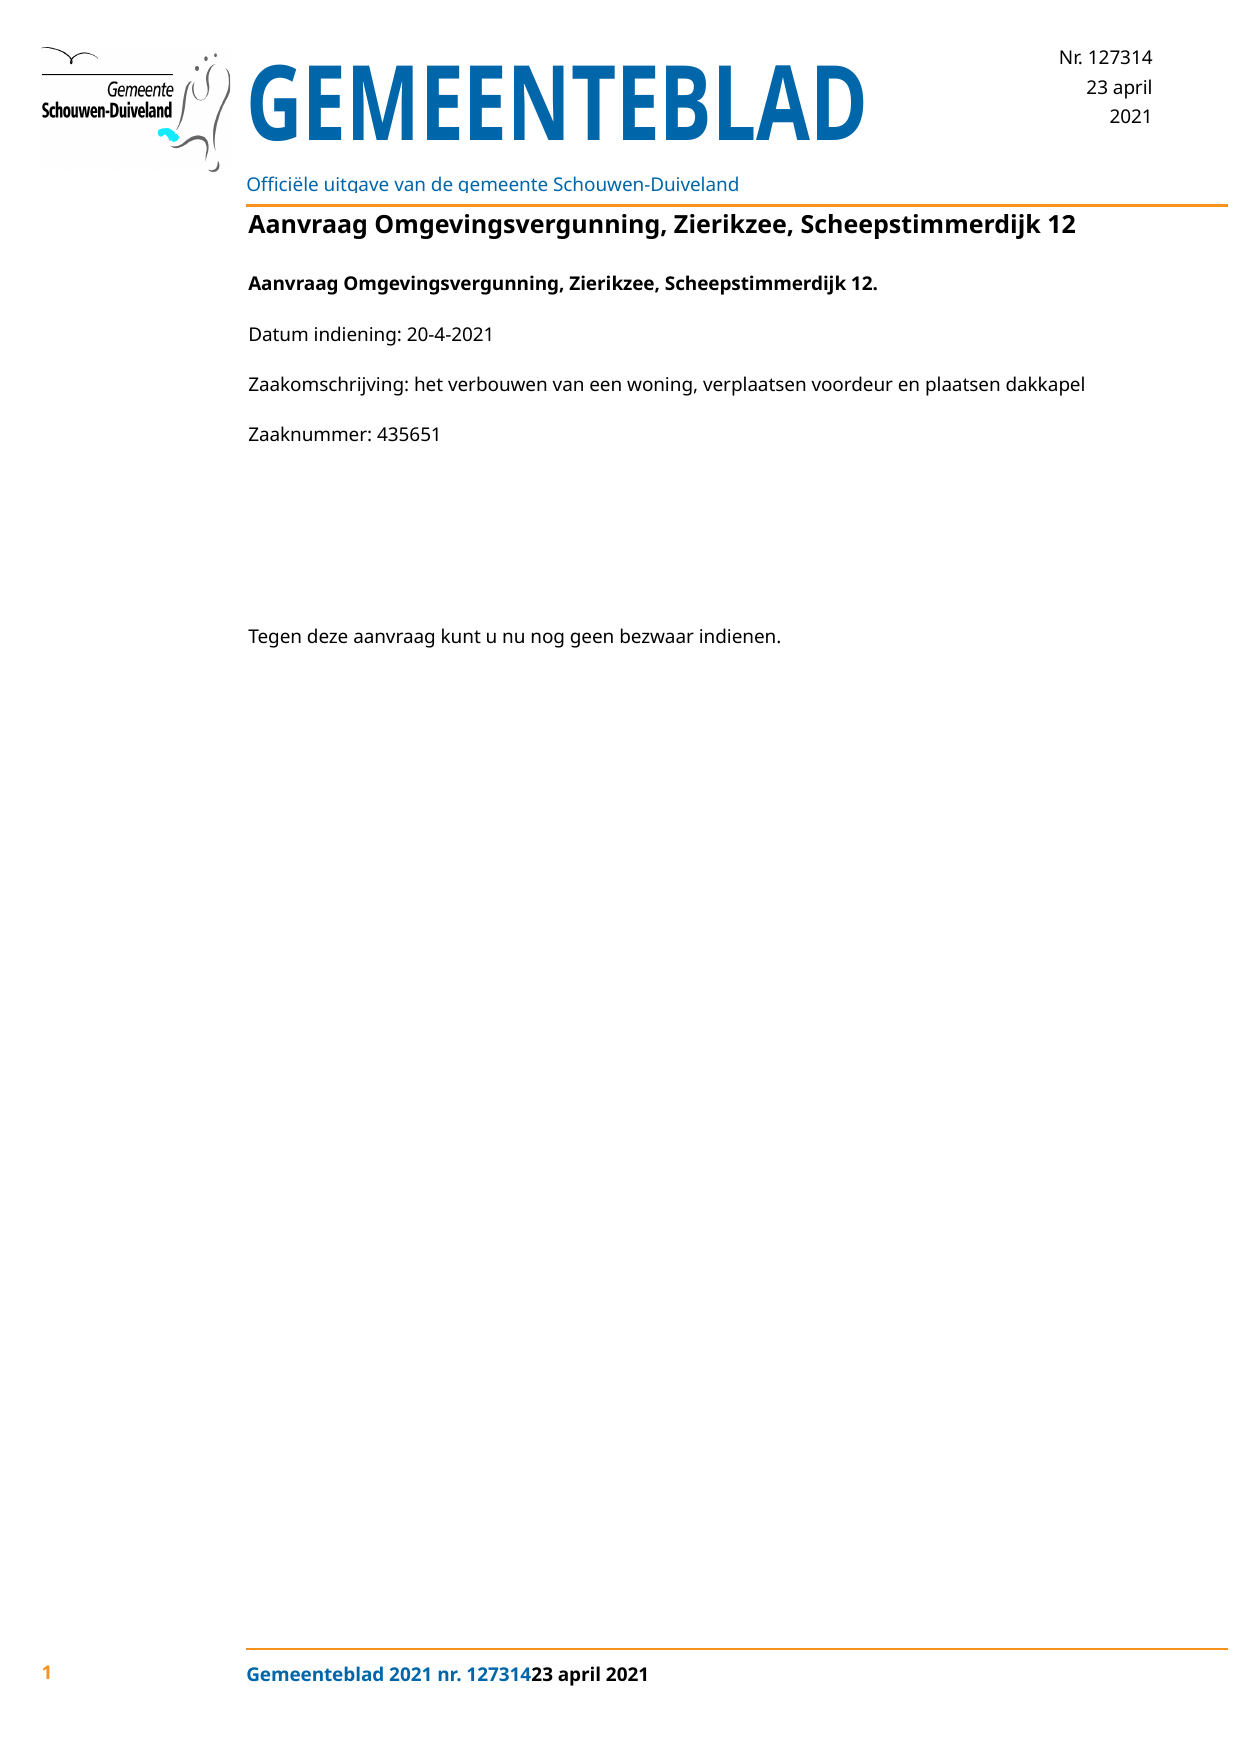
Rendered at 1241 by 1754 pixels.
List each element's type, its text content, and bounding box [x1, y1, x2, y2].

text Datum indiening: 20-4-2021 [248, 321, 1152, 346]
text Zaaknummer: 435651 [248, 422, 1152, 447]
text Aanvraag Omgevingsvergunning, Zierikzee, Scheepstimmerdijk 12. [248, 270, 1152, 296]
text Tegen deze aanvraag kunt u nu nog geen bezwaar indienen. [248, 623, 1152, 649]
picture [41, 47, 231, 172]
text Aanvraag Omgevingsvergunning, Zierikzee, Scheepstimmerdijk 12 [248, 207, 1152, 241]
text Zaakomschrijving: het verbouwen van een woning, verplaatsen voordeur en plaatsen dakkapel [248, 371, 1152, 397]
